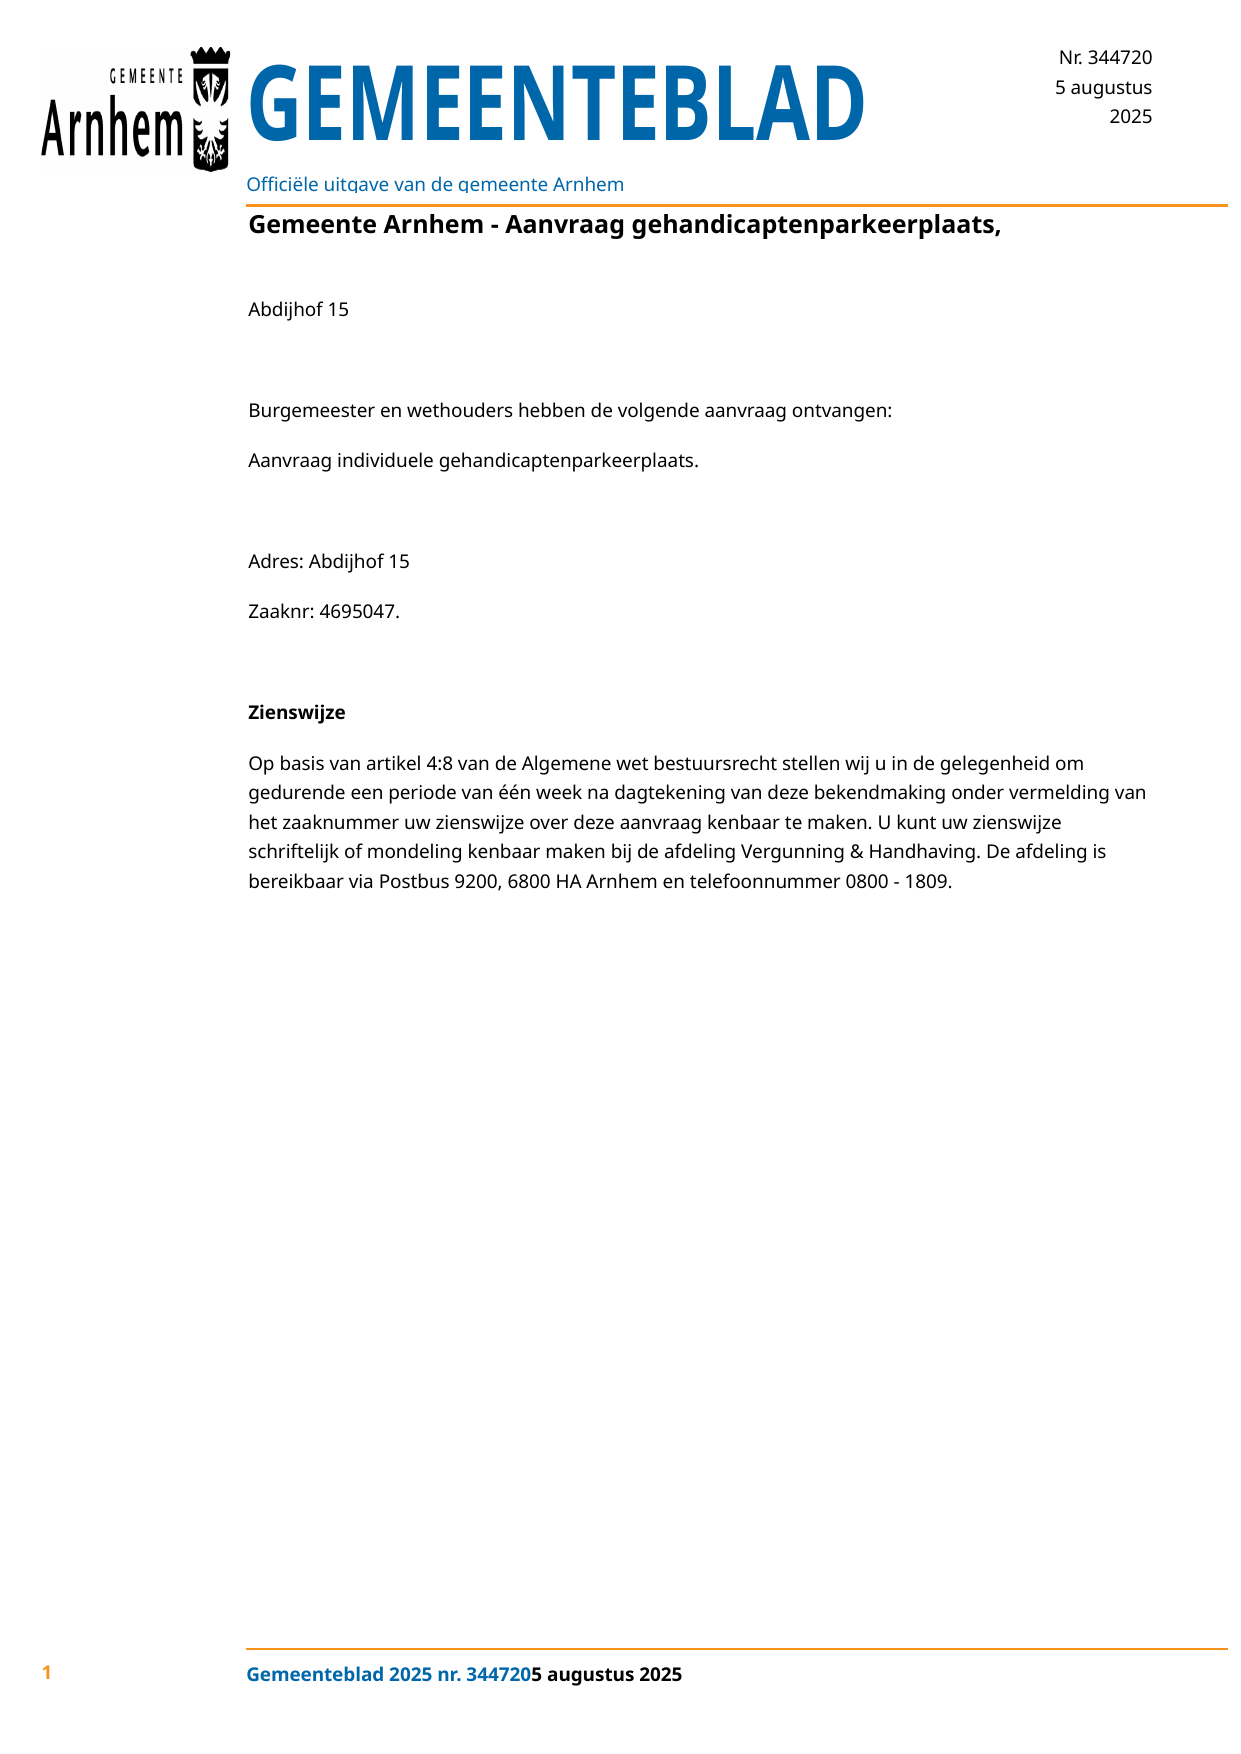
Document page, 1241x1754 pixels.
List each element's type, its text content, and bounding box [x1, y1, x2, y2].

text Zaaknr: 4695047. [248, 598, 1152, 624]
text Abdijhof 15 [248, 296, 1152, 322]
text Adres: Abdijhof 15 [248, 548, 1152, 574]
text Burgemeester en wethouders hebben de volgende aanvraag ontvangen: [248, 397, 1152, 423]
picture [41, 47, 231, 172]
text Aanvraag individuele gehandicaptenparkeerplaats. [248, 447, 1152, 473]
text Gemeente Arnhem - Aanvraag gehandicaptenparkeerplaats, [248, 207, 1152, 241]
text Op basis van artikel 4:8 van de Algemene wet bestuursrecht stellen wij u in de gelegenheid om gedurende een periode van één week na dagtekening van deze bekendmaking onder vermelding van het zaaknummer uw zienswijze over deze aanvraag kenbaar te maken. U kunt uw zienswijze schriftelijk of mondeling kenbaar maken bij de afdeling Vergunning & Handhaving. De afdeling is bereikbaar via Postbus 9200, 6800 HA Arnhem en telefoonnummer 0800 - 1809. [248, 750, 1152, 894]
text Zienswijze [248, 699, 1152, 725]
